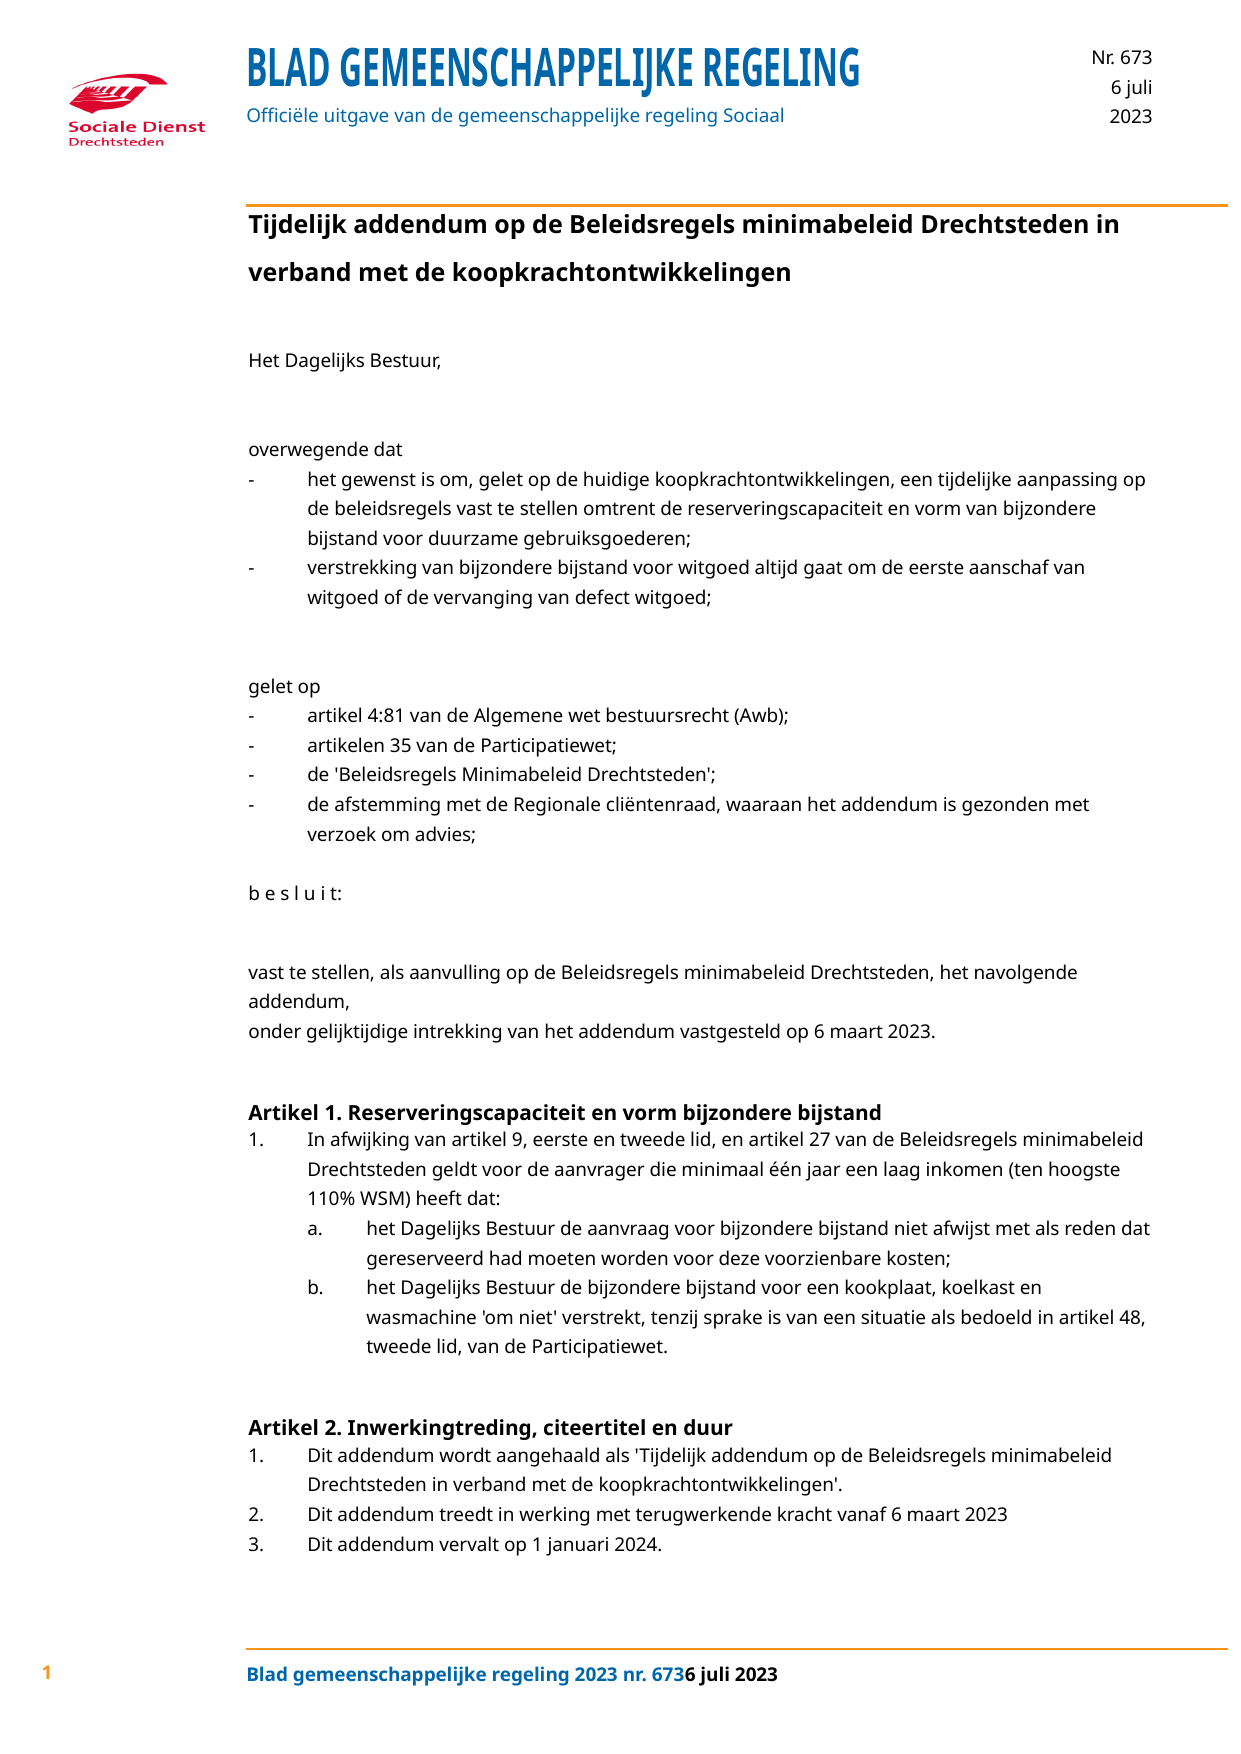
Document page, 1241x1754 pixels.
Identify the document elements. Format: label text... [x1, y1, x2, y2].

list de 'Beleidsregels Minimabeleid Drechtsteden'; [248, 762, 1152, 787]
list het Dagelijks Bestuur de bijzondere bijstand voor een kookplaat, koelkast en wasmachine 'om niet' verstrekt, tenzij sprake is van een situatie als bedoeld in artikel 48, tweede lid, van de Participatiewet. [307, 1274, 1152, 1359]
list het gewenst is om, gelet op de huidige koopkrachtontwikkelingen, een tijdelijke aanpassing op de beleidsregels vast te stellen omtrent de reserveringscapaciteit en vorm van bijzondere bijstand voor duurzame gebruiksgoederen; [248, 466, 1152, 551]
text b e s l u i t: [248, 880, 1152, 906]
list Dit addendum vervalt op 1 januari 2024. [248, 1531, 1152, 1556]
list verstrekking van bijzondere bijstand voor witgoed altijd gaat om de eerste aanschaf van witgoed of de vervanging van defect witgoed; [248, 554, 1152, 610]
list het Dagelijks Bestuur de aanvraag voor bijzondere bijstand niet afwijst met als reden dat gereserveerd had moeten worden voor deze voorzienbare kosten; [307, 1215, 1152, 1271]
list In afwijking van artikel 9, eerste en tweede lid, en artikel 27 van de Beleidsregels minimabeleid Drechtsteden geldt voor de aanvrager die minimaal één jaar een laag inkomen (ten hoogste 110% WSM) heeft dat: [248, 1126, 1152, 1211]
list Dit addendum wordt aangehaald als 'Tijdelijk addendum op de Beleidsregels minimabeleid Drechtsteden in verband met de koopkrachtontwikkelingen'. [248, 1442, 1152, 1497]
text gelet op [248, 673, 1152, 699]
text Artikel 2. Inwerkingtreding, citeertitel en duur [248, 1413, 1152, 1442]
text Het Dagelijks Bestuur, [248, 347, 1152, 373]
text vast te stellen, als aanvulling op de Beleidsregels minimabeleid Drechtsteden, het navolgende addendum, [248, 959, 1152, 1014]
list artikelen 35 van de Participatiewet; [248, 732, 1152, 758]
list Dit addendum treedt in werking met terugwerkende kracht vanaf 6 maart 2023 [248, 1501, 1152, 1527]
list de afstemming met de Regionale cliëntenraad, waaraan het addendum is gezonden met verzoek om advies; [248, 791, 1152, 847]
text onder gelijktijdige intrekking van het addendum vastgesteld op 6 maart 2023. [248, 1018, 1152, 1044]
text Tijdelijk addendum op de Beleidsregels minimabeleid Drechtsteden in verband met de koopkrachtontwikkelingen [248, 207, 1152, 288]
text overwegende dat [248, 436, 1152, 462]
list artikel 4:81 van de Algemene wet bestuursrecht (Awb); [248, 702, 1152, 728]
picture [41, 47, 231, 172]
text Artikel 1. Reserveringscapaciteit en vorm bijzondere bijstand [248, 1098, 1152, 1126]
